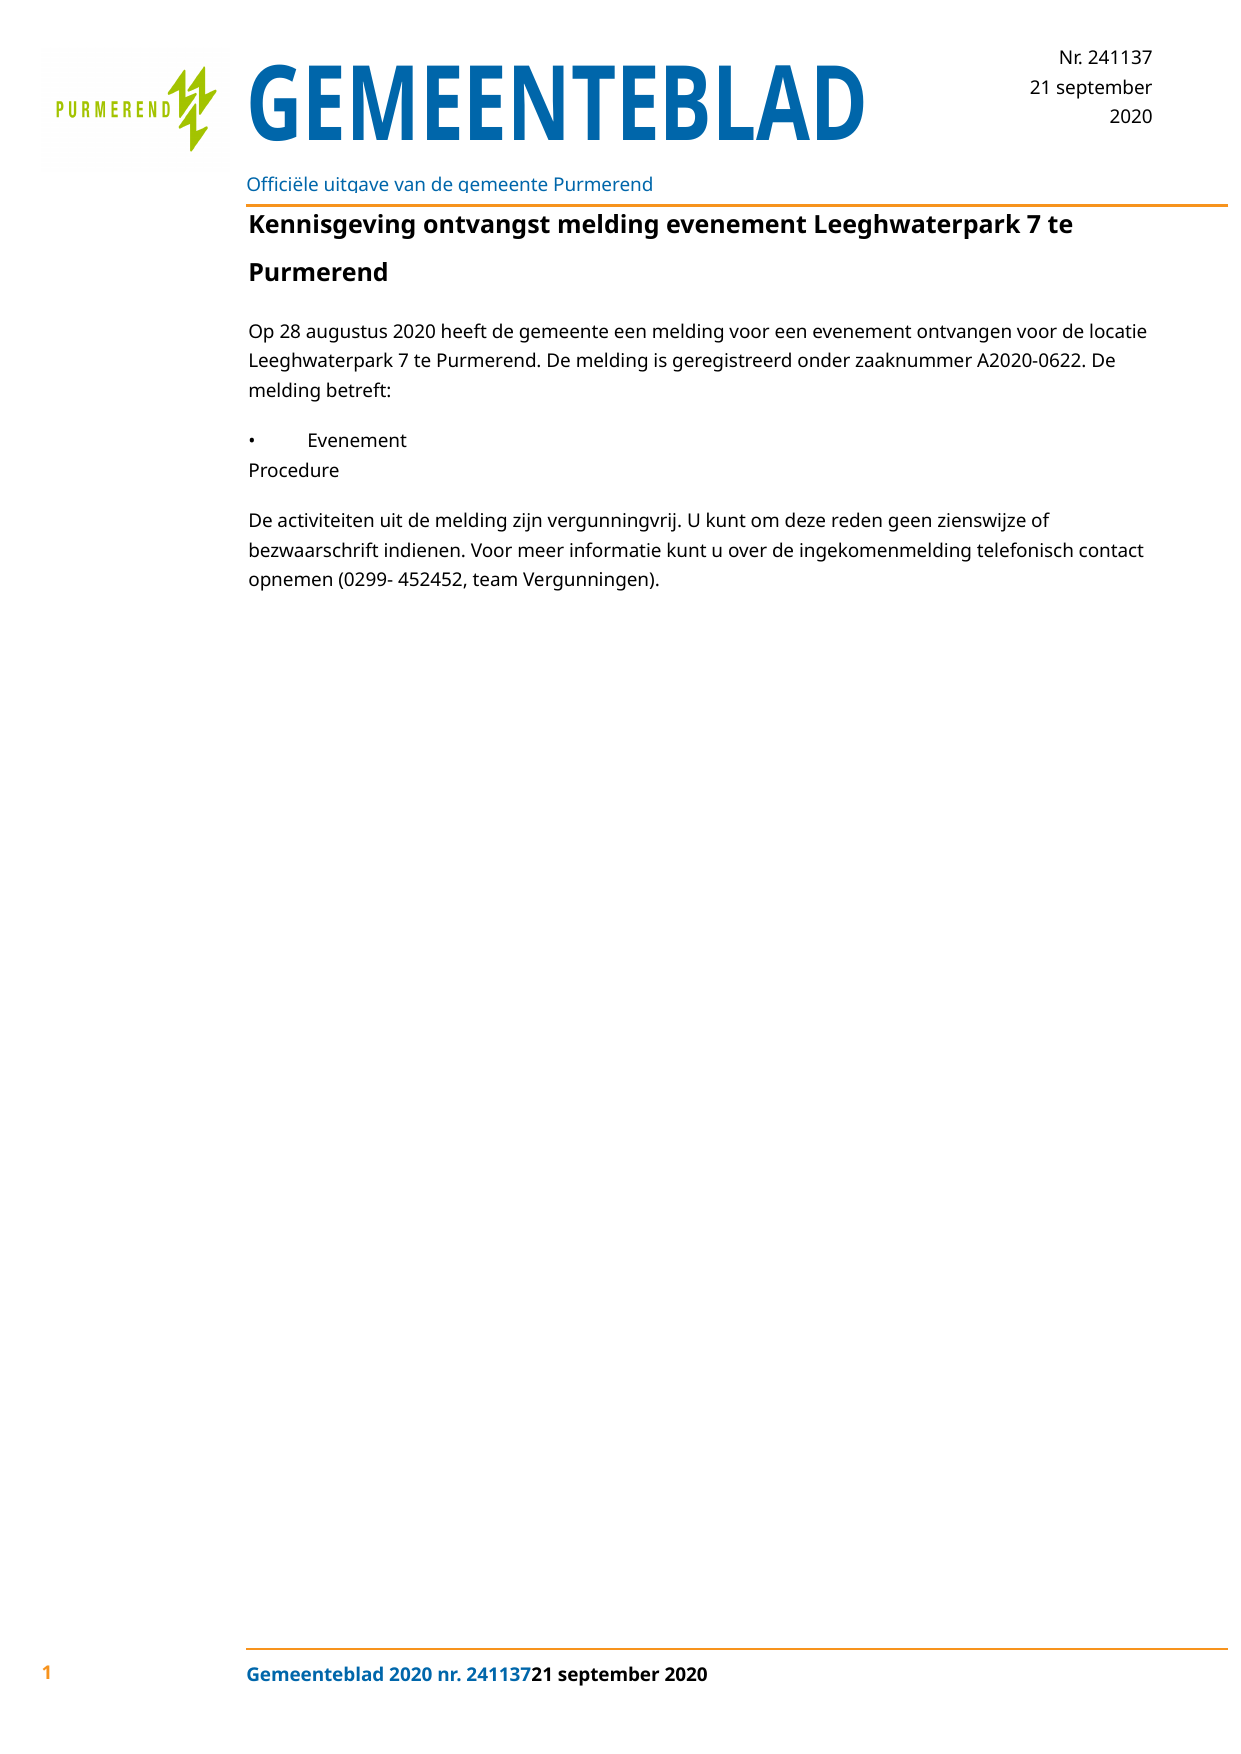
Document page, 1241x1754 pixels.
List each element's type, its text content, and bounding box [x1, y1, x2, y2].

text Procedure [248, 457, 1152, 483]
picture [41, 47, 231, 172]
text Kennisgeving ontvangst melding evenement Leeghwaterpark 7 te Purmerend [248, 207, 1152, 288]
list Evenement [248, 427, 1152, 453]
text Op 28 augustus 2020 heeft de gemeente een melding voor een evenement ontvangen voor de locatie Leeghwaterpark 7 te Purmerend. De melding is geregistreerd onder zaaknummer A2020-0622. De melding betreft: [248, 318, 1152, 403]
text De activiteiten uit de melding zijn vergunningvrij. U kunt om deze reden geen zienswijze of bezwaarschrift indienen. Voor meer informatie kunt u over de ingekomenmelding telefonisch contact opnemen (0299- 452452, team Vergunningen). [248, 507, 1152, 592]
